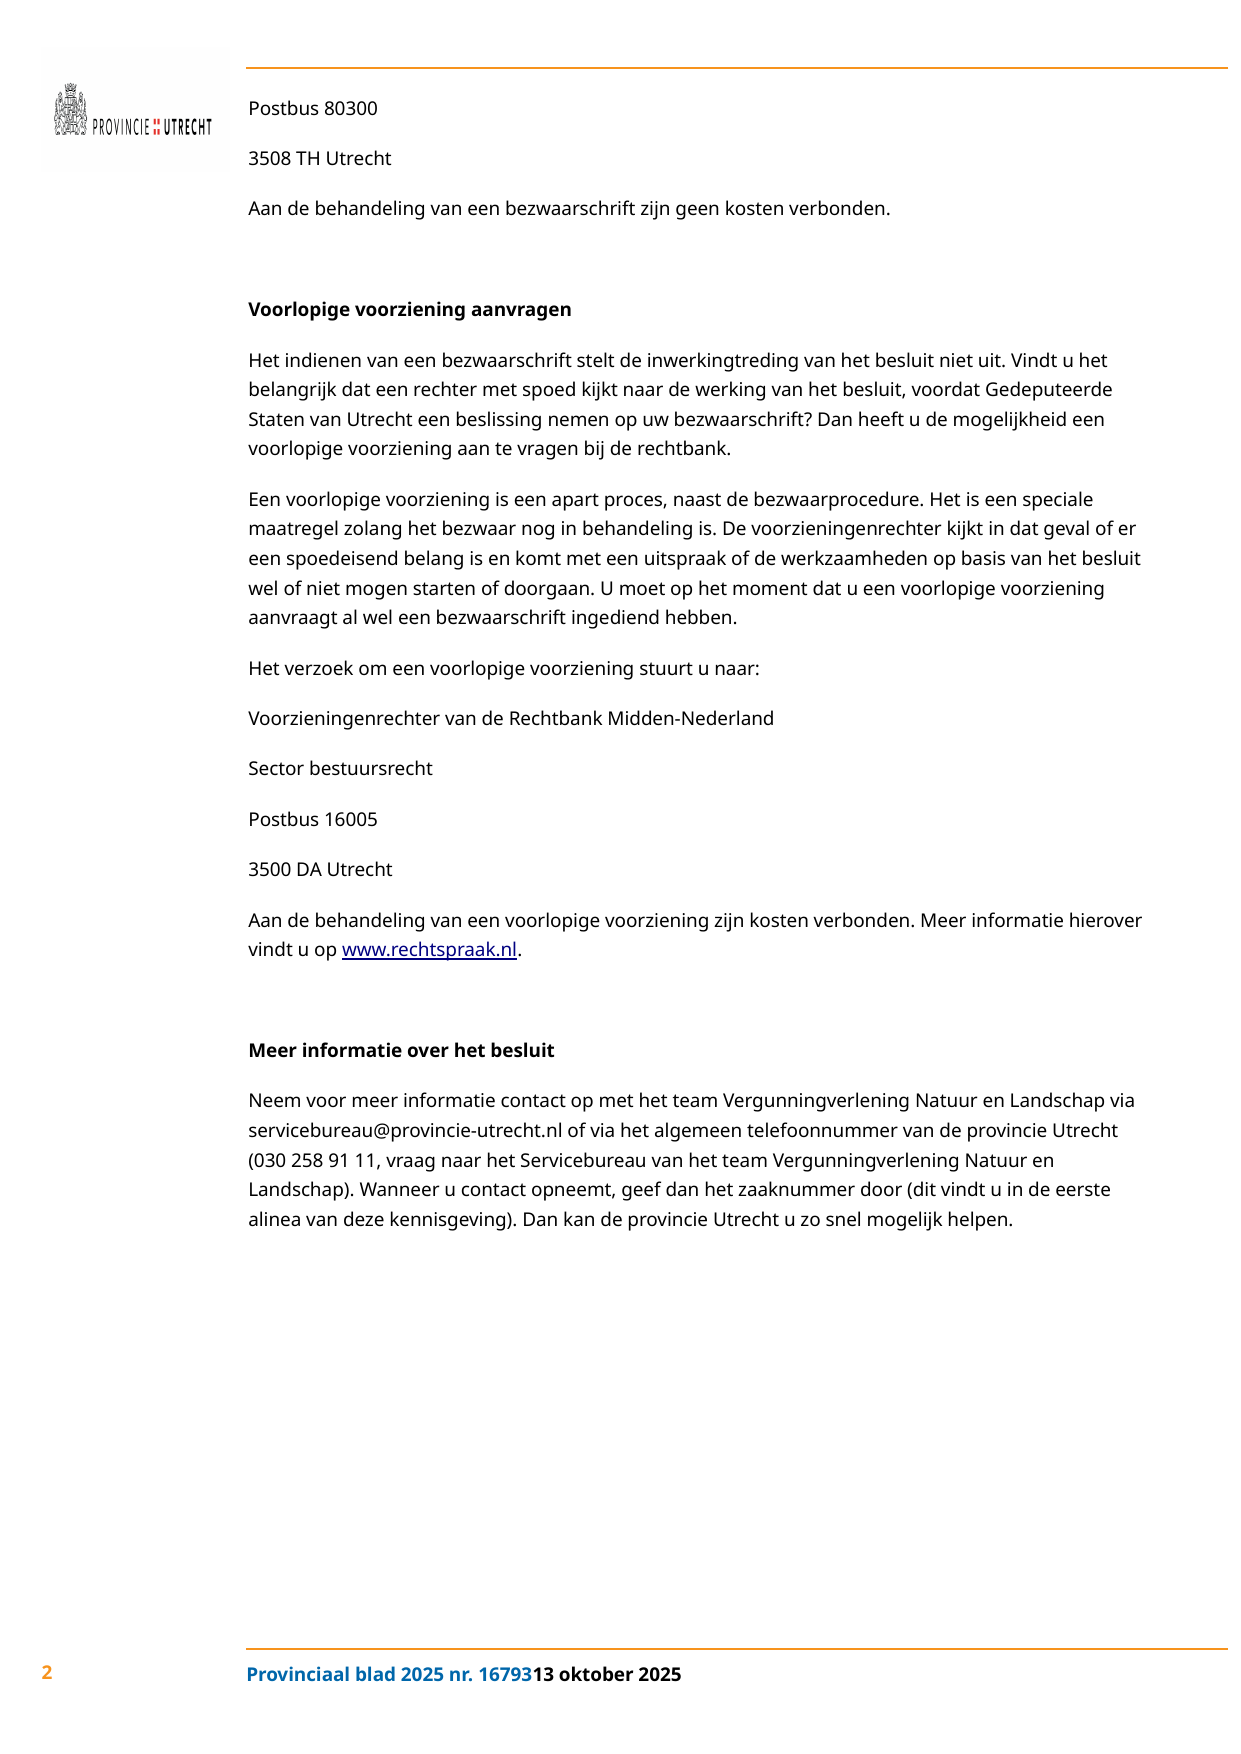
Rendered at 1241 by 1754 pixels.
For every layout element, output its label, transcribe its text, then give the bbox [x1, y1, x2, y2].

picture [41, 47, 231, 172]
text Postbus 16005 [248, 806, 1152, 832]
text Voorzieningenrechter van de Rechtbank Midden-Nederland [248, 705, 1152, 731]
text Sector bestuursrecht [248, 756, 1152, 781]
text 3500 DA Utrecht [248, 856, 1152, 882]
text Voorlopige voorziening aanvragen [248, 296, 1152, 322]
text Het indienen van een bezwaarschrift stelt de inwerkingtreding van het besluit niet uit. Vindt u het belangrijk dat een rechter met spoed kijkt naar de werking van het besluit, voordat Gedeputeerde Staten van Utrecht een beslissing nemen op uw bezwaarschrift? Dan heeft u de mogelijkheid een voorlopige voorziening aan te vragen bij de rechtbank. [248, 347, 1152, 461]
text Postbus 80300 [248, 95, 1152, 121]
text Een voorlopige voorziening is een apart proces, naast de bezwaarprocedure. Het is een speciale maatregel zolang het bezwaar nog in behandeling is. De voorzieningenrechter kijkt in dat geval of er een spoedeisend belang is en komt met een uitspraak of de werkzaamheden op basis van het besluit wel of niet mogen starten of doorgaan. U moet op het moment dat u een voorlopige voorziening aanvraagt al wel een bezwaarschrift ingediend hebben. [248, 486, 1152, 630]
text Aan de behandeling van een bezwaarschrift zijn geen kosten verbonden. [248, 196, 1152, 221]
text Meer informatie over het besluit [248, 1037, 1152, 1063]
text Aan de behandeling van een voorlopige voorziening zijn kosten verbonden. Meer informatie hierover vindt u op www.rechtspraak.nl. [248, 907, 1152, 962]
text Neem voor meer informatie contact op met het team Vergunningverlening Natuur en Landschap via servicebureau@provincie-utrecht.nl of via het algemeen telefoonnummer van de provincie Utrecht (030 258 91 11, vraag naar het Servicebureau van het team Vergunningverlening Natuur en Landschap). Wanneer u contact opneemt, geef dan het zaaknummer door (dit vindt u in de eerste alinea van deze kennisgeving). Dan kan de provincie Utrecht u zo snel mogelijk helpen. [248, 1088, 1152, 1232]
text 3508 TH Utrecht [248, 145, 1152, 171]
text Het verzoek om een voorlopige voorziening stuurt u naar: [248, 655, 1152, 681]
